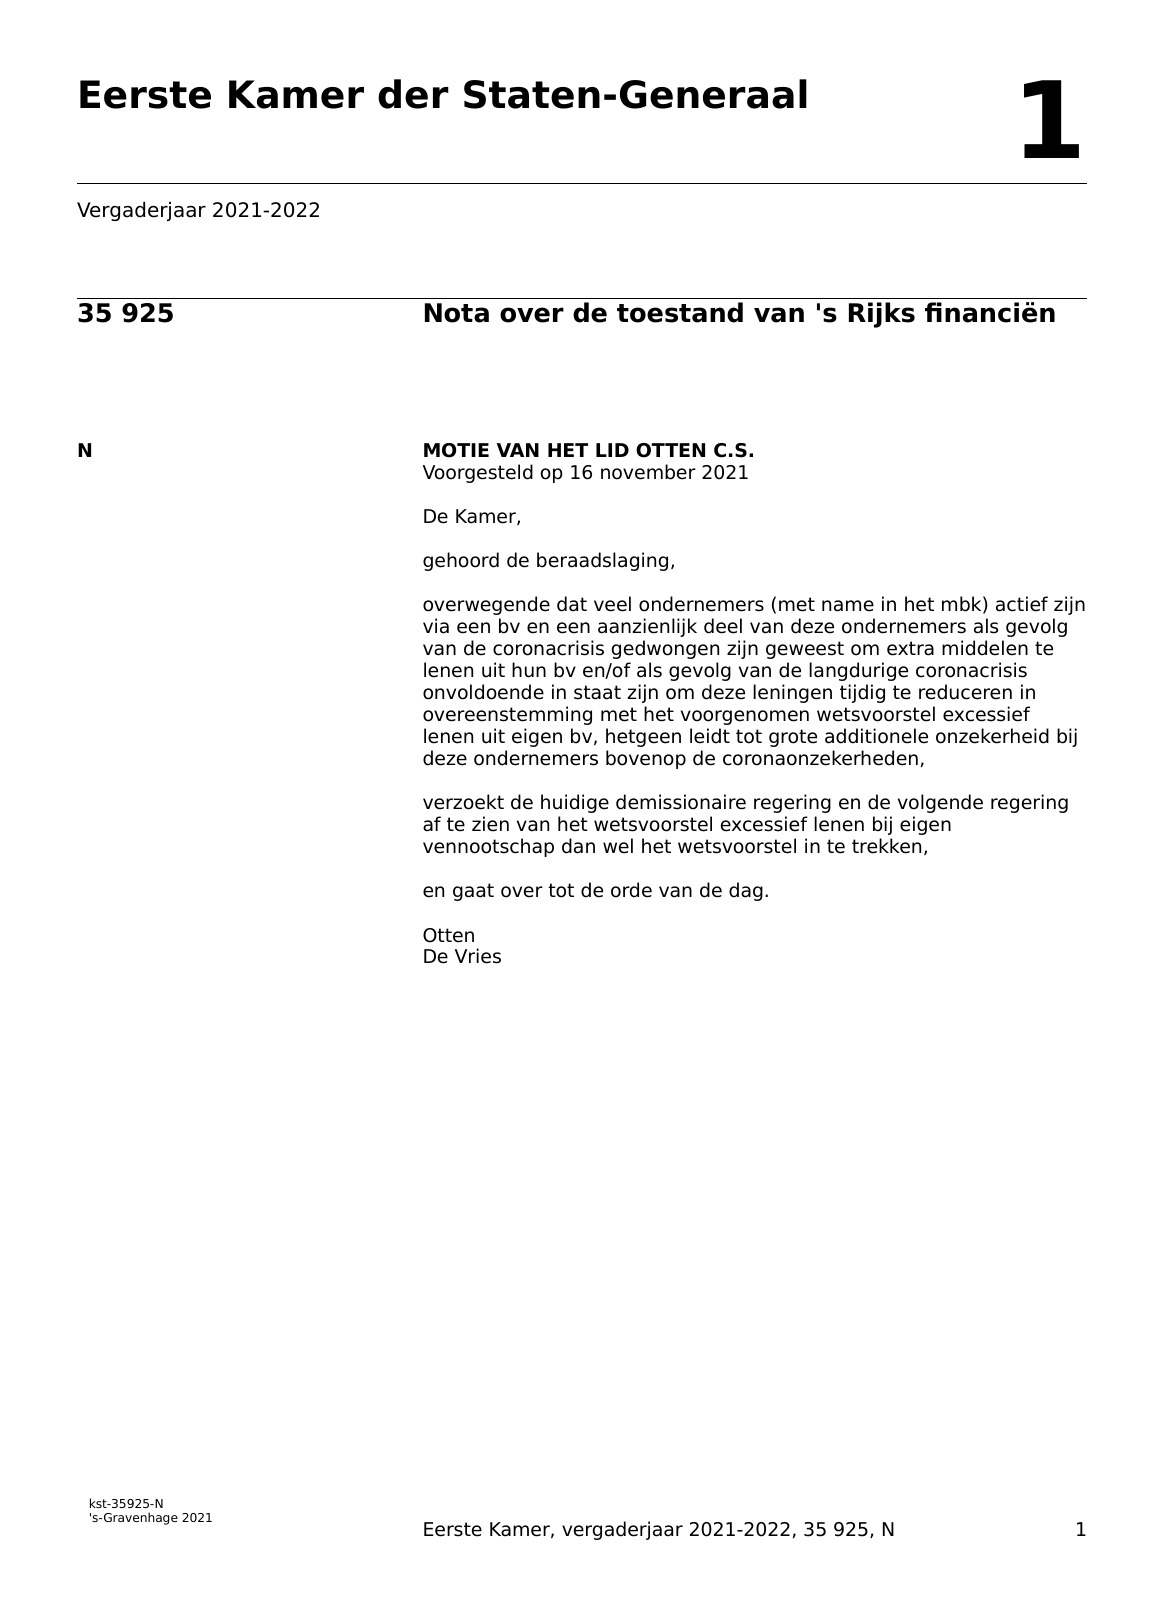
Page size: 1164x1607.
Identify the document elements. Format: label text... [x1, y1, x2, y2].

text Otten [422, 924, 1087, 946]
text De Kamer, [422, 506, 1087, 528]
subtitle 35 925 Nota over de toestand van 's Rijks financiën [77, 299, 1087, 329]
text verzoekt de huidige demissionaire regering en de volgende regering af te zien van het wetsvoorstel excessief lenen bij eigen vennootschap dan wel het wetsvoorstel in te trekken, [422, 792, 1087, 858]
text kst-35925-N [88, 1497, 323, 1511]
text en gaat over tot de orde van de dag. [422, 880, 1087, 902]
table_cell Vergaderjaar 2021-2022 [77, 184, 1087, 298]
text overwegende dat veel ondernemers (met name in het mbk) actief zijn via een bv en een aanzienlijk deel van deze ondernemers als gevolg van de coronacrisis gedwongen zijn geweest om extra middelen te lenen uit hun bv en/of als gevolg van de langdurige coronacrisis onvoldoende in staat zijn om deze leningen tijdig te reduceren in overeenstemming met het voorgenomen wetsvoorstel excessief lenen uit eigen bv, hetgeen leidt tot grote additionele onzekerheid bij deze ondernemers bovenop de coronaonzekerheden, [422, 594, 1087, 770]
subtitle N MOTIE VAN HET LID OTTEN C.S. [77, 440, 1087, 462]
text gehoord de beraadslaging, [422, 550, 1087, 572]
text Voorgesteld op 16 november 2021 [422, 462, 1087, 484]
table_header Eerste Kamer der Staten-Generaal [77, 59, 886, 183]
text 's-Gravenhage 2021 [88, 1511, 323, 1525]
table_header 1 [886, 59, 1087, 183]
text De Vries [422, 946, 1087, 968]
